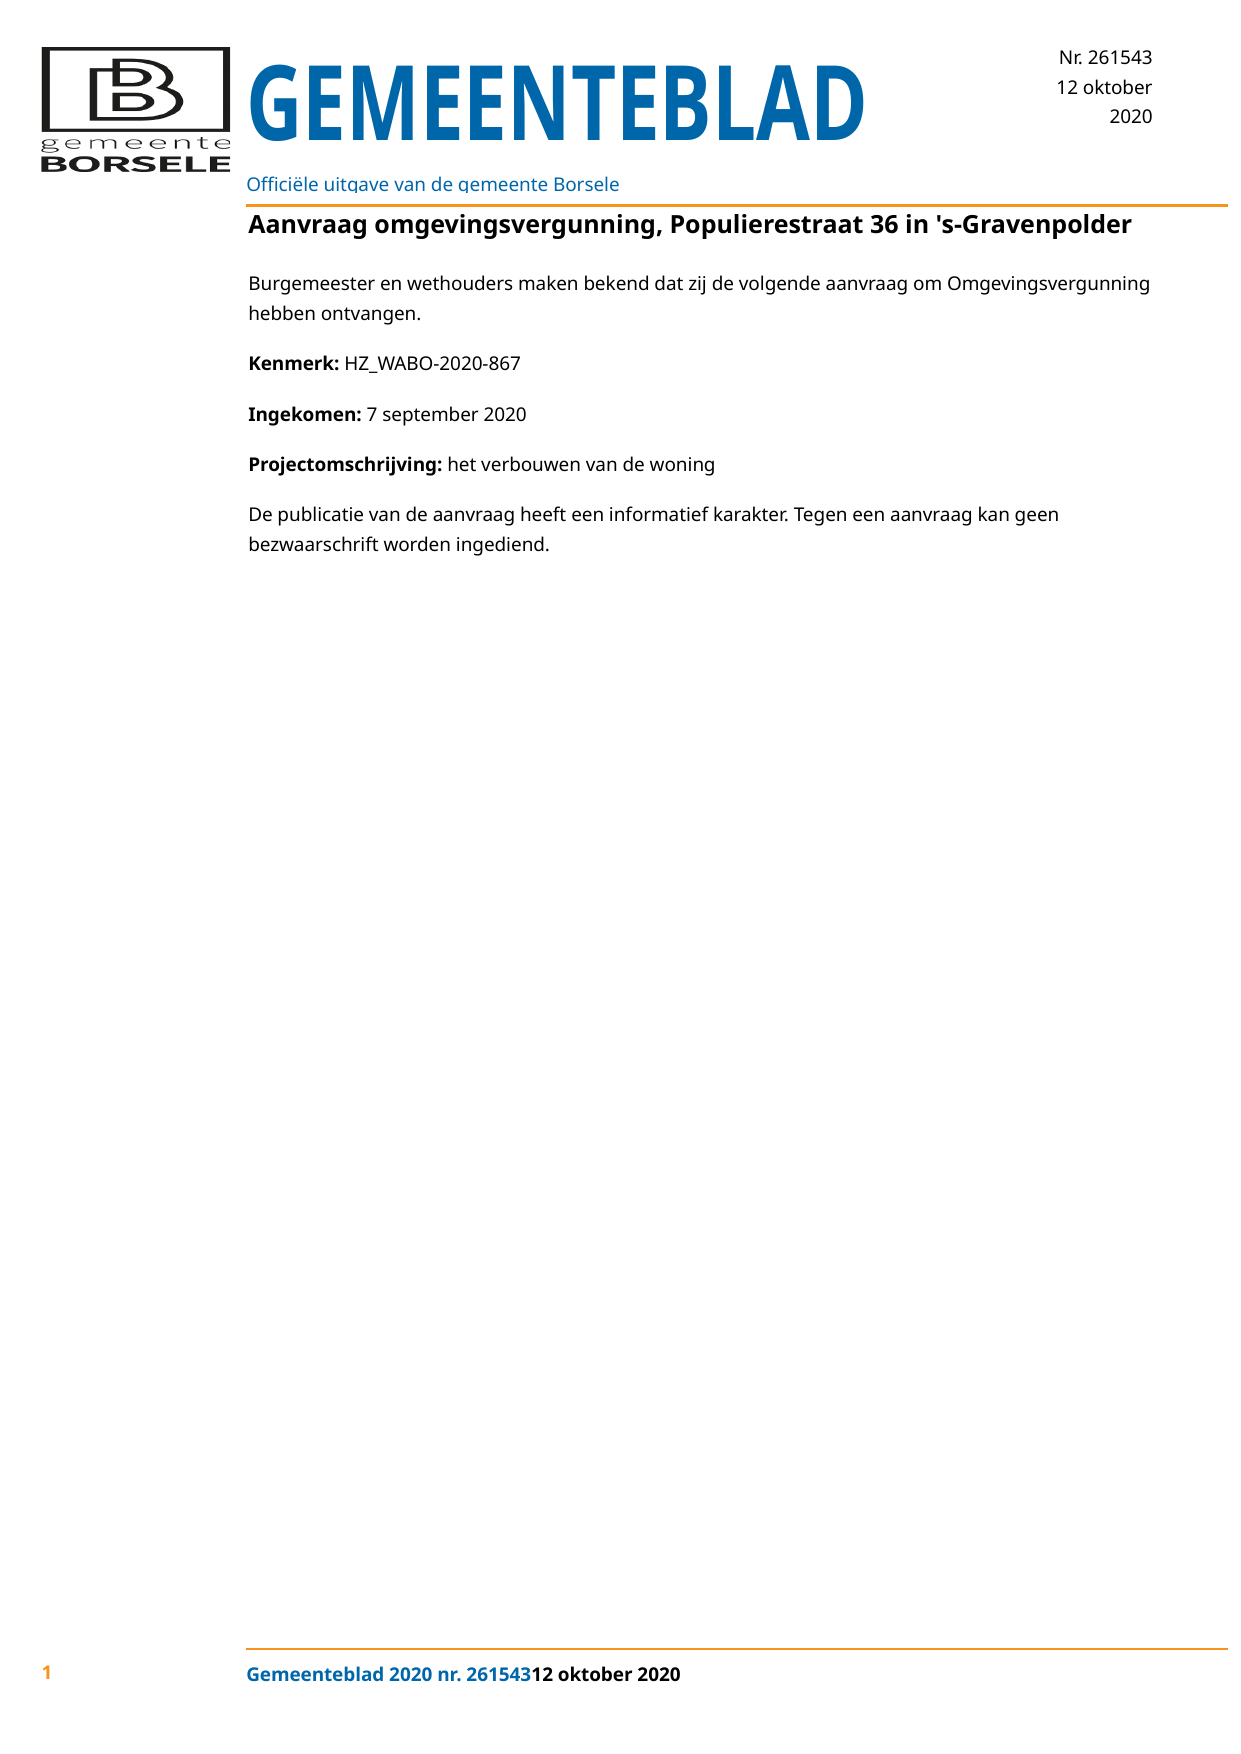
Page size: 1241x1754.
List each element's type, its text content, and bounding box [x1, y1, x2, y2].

text Ingekomen: 7 september 2020 [248, 401, 1152, 426]
text Kenmerk: HZ_WABO-2020-867 [248, 350, 1152, 376]
picture [41, 47, 231, 172]
text Aanvraag omgevingsvergunning, Populierestraat 36 in 's-Gravenpolder [248, 207, 1152, 241]
text Burgemeester en wethouders maken bekend dat zij de volgende aanvraag om Omgevingsvergunning hebben ontvangen. [248, 270, 1152, 326]
text Projectomschrijving: het verbouwen van de woning [248, 451, 1152, 477]
text De publicatie van de aanvraag heeft een informatief karakter. Tegen een aanvraag kan geen bezwaarschrift worden ingediend. [248, 502, 1152, 557]
